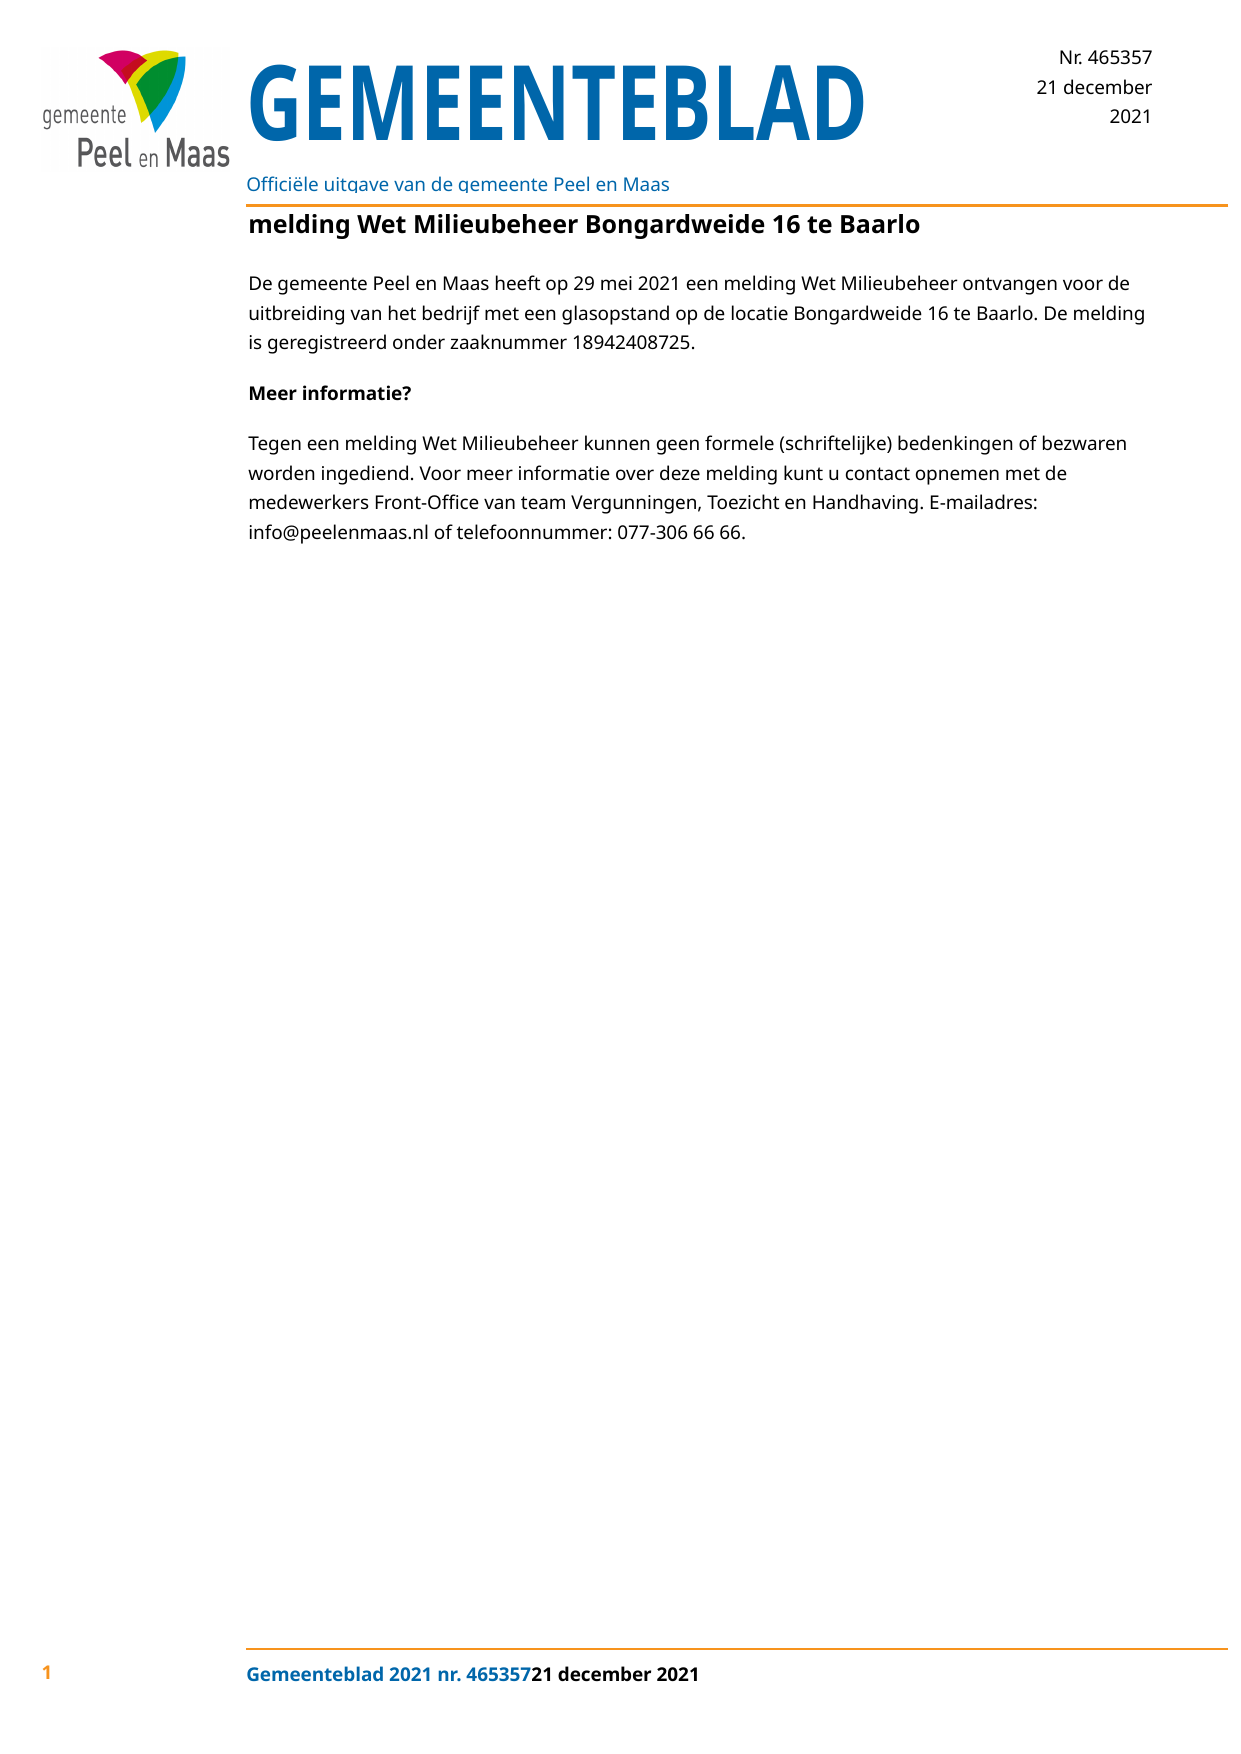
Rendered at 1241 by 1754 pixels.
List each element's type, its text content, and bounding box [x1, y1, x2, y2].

picture [41, 47, 231, 172]
text melding Wet Milieubeheer Bongardweide 16 te Baarlo [248, 207, 1152, 241]
text De gemeente Peel en Maas heeft op 29 mei 2021 een melding Wet Milieubeheer ontvangen voor de uitbreiding van het bedrijf met een glasopstand op de locatie Bongardweide 16 te Baarlo. De melding is geregistreerd onder zaaknummer 18942408725. [248, 270, 1152, 355]
text Meer informatie? [248, 380, 1152, 406]
text Tegen een melding Wet Milieubeheer kunnen geen formele (schriftelijke) bedenkingen of bezwaren worden ingediend. Voor meer informatie over deze melding kunt u contact opnemen met de medewerkers Front-Office van team Vergunningen, Toezicht en Handhaving. E-mailadres: info@peelenmaas.nl of telefoonnummer: 077-306 66 66. [248, 430, 1152, 545]
